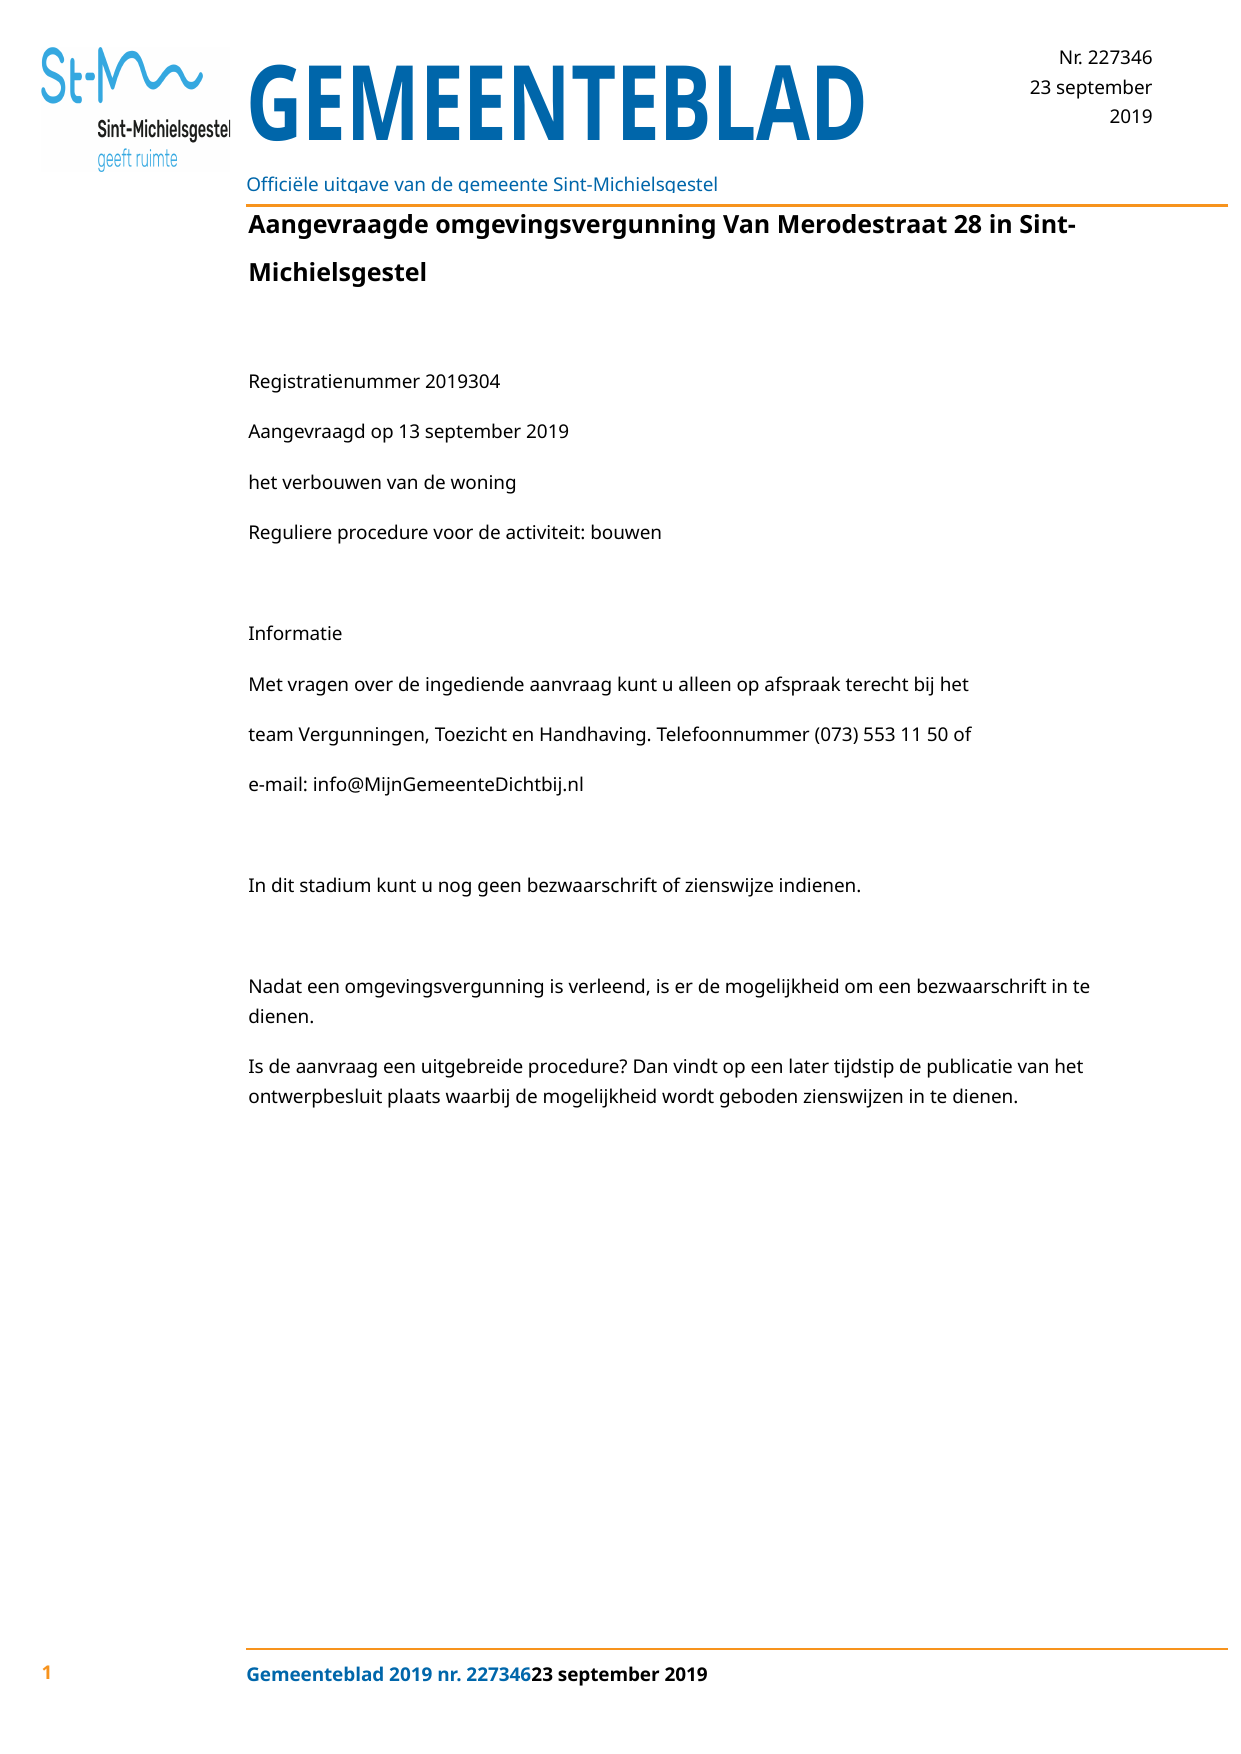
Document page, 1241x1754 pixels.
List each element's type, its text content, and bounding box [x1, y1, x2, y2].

text In dit stadium kunt u nog geen bezwaarschrift of zienswijze indienen. [248, 872, 1152, 898]
text Is de aanvraag een uitgebreide procedure? Dan vindt op een later tijdstip de publicatie van het ontwerpbesluit plaats waarbij de mogelijkheid wordt geboden zienswijzen in te dienen. [248, 1053, 1152, 1109]
picture [41, 47, 231, 172]
text Informatie [248, 620, 1152, 646]
text Registratienummer 2019304 [248, 368, 1152, 394]
text het verbouwen van de woning [248, 469, 1152, 495]
text Aangevraagde omgevingsvergunning Van Merodestraat 28 in Sint-Michielsgestel [248, 207, 1152, 288]
text Aangevraagd op 13 september 2019 [248, 419, 1152, 444]
text Nadat een omgevingsvergunning is verleend, is er de mogelijkheid om een bezwaarschrift in te dienen. [248, 973, 1152, 1029]
text e-mail: info@MijnGemeenteDichtbij.nl [248, 772, 1152, 797]
text Reguliere procedure voor de activiteit: bouwen [248, 519, 1152, 545]
text team Vergunningen, Toezicht en Handhaving. Telefoonnummer (073) 553 11 50 of [248, 721, 1152, 747]
text Met vragen over de ingediende aanvraag kunt u alleen op afspraak terecht bij het [248, 671, 1152, 697]
